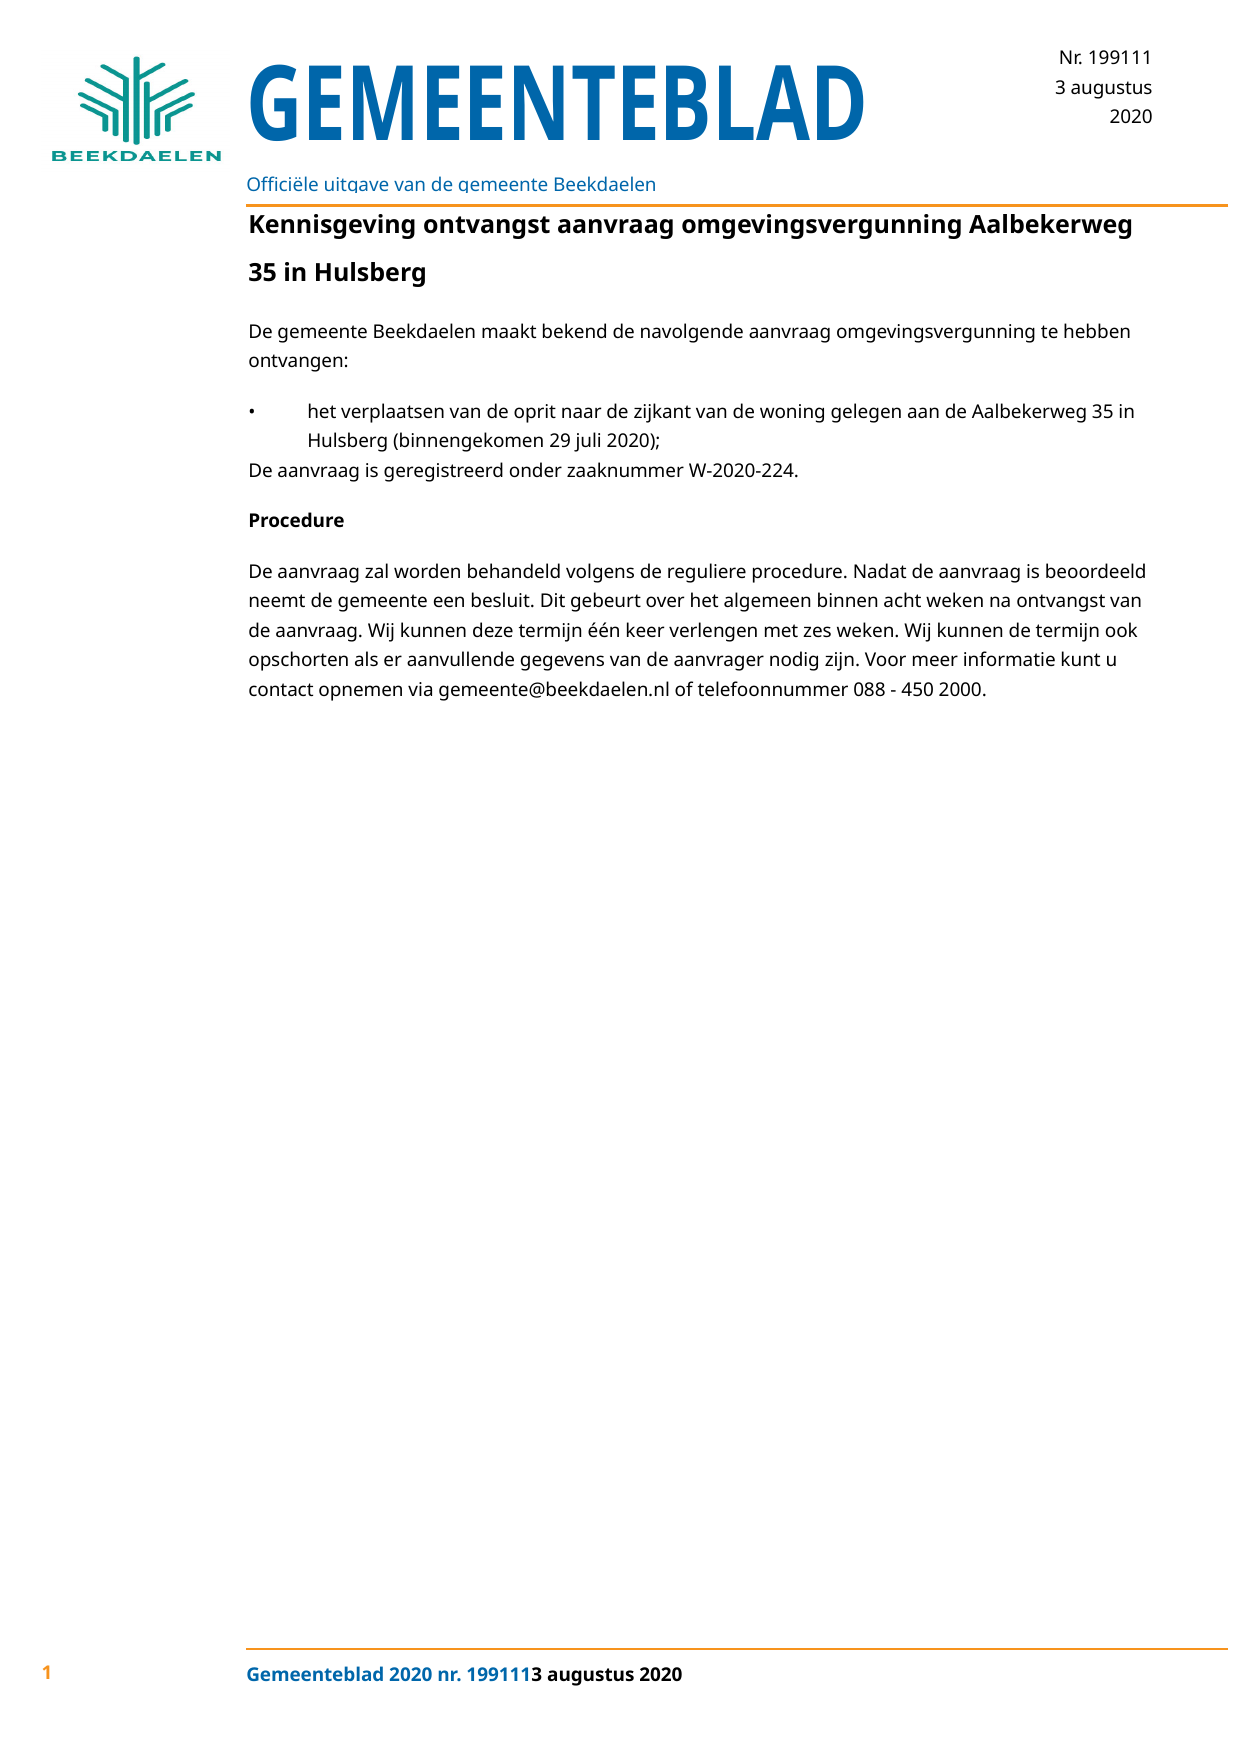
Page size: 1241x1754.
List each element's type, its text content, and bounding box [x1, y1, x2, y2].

text Procedure [248, 507, 1152, 533]
text Kennisgeving ontvangst aanvraag omgevingsvergunning Aalbekerweg 35 in Hulsberg [248, 207, 1152, 288]
text De aanvraag zal worden behandeld volgens de reguliere procedure. Nadat de aanvraag is beoordeeld neemt de gemeente een besluit. Dit gebeurt over het algemeen binnen acht weken na ontvangst van de aanvraag. Wij kunnen deze termijn één keer verlengen met zes weken. Wij kunnen de termijn ook opschorten als er aanvullende gegevens van de aanvrager nodig zijn. Voor meer informatie kunt u contact opnemen via gemeente@beekdaelen.nl of telefoonnummer 088 - 450 2000. [248, 558, 1152, 702]
text De gemeente Beekdaelen maakt bekend de navolgende aanvraag omgevingsvergunning te hebben ontvangen: [248, 318, 1152, 373]
text De aanvraag is geregistreerd onder zaaknummer W-2020-224. [248, 457, 1152, 483]
picture [41, 47, 231, 172]
list het verplaatsen van de oprit naar de zijkant van de woning gelegen aan de Aalbekerweg 35 in Hulsberg (binnengekomen 29 juli 2020); [248, 398, 1152, 453]
